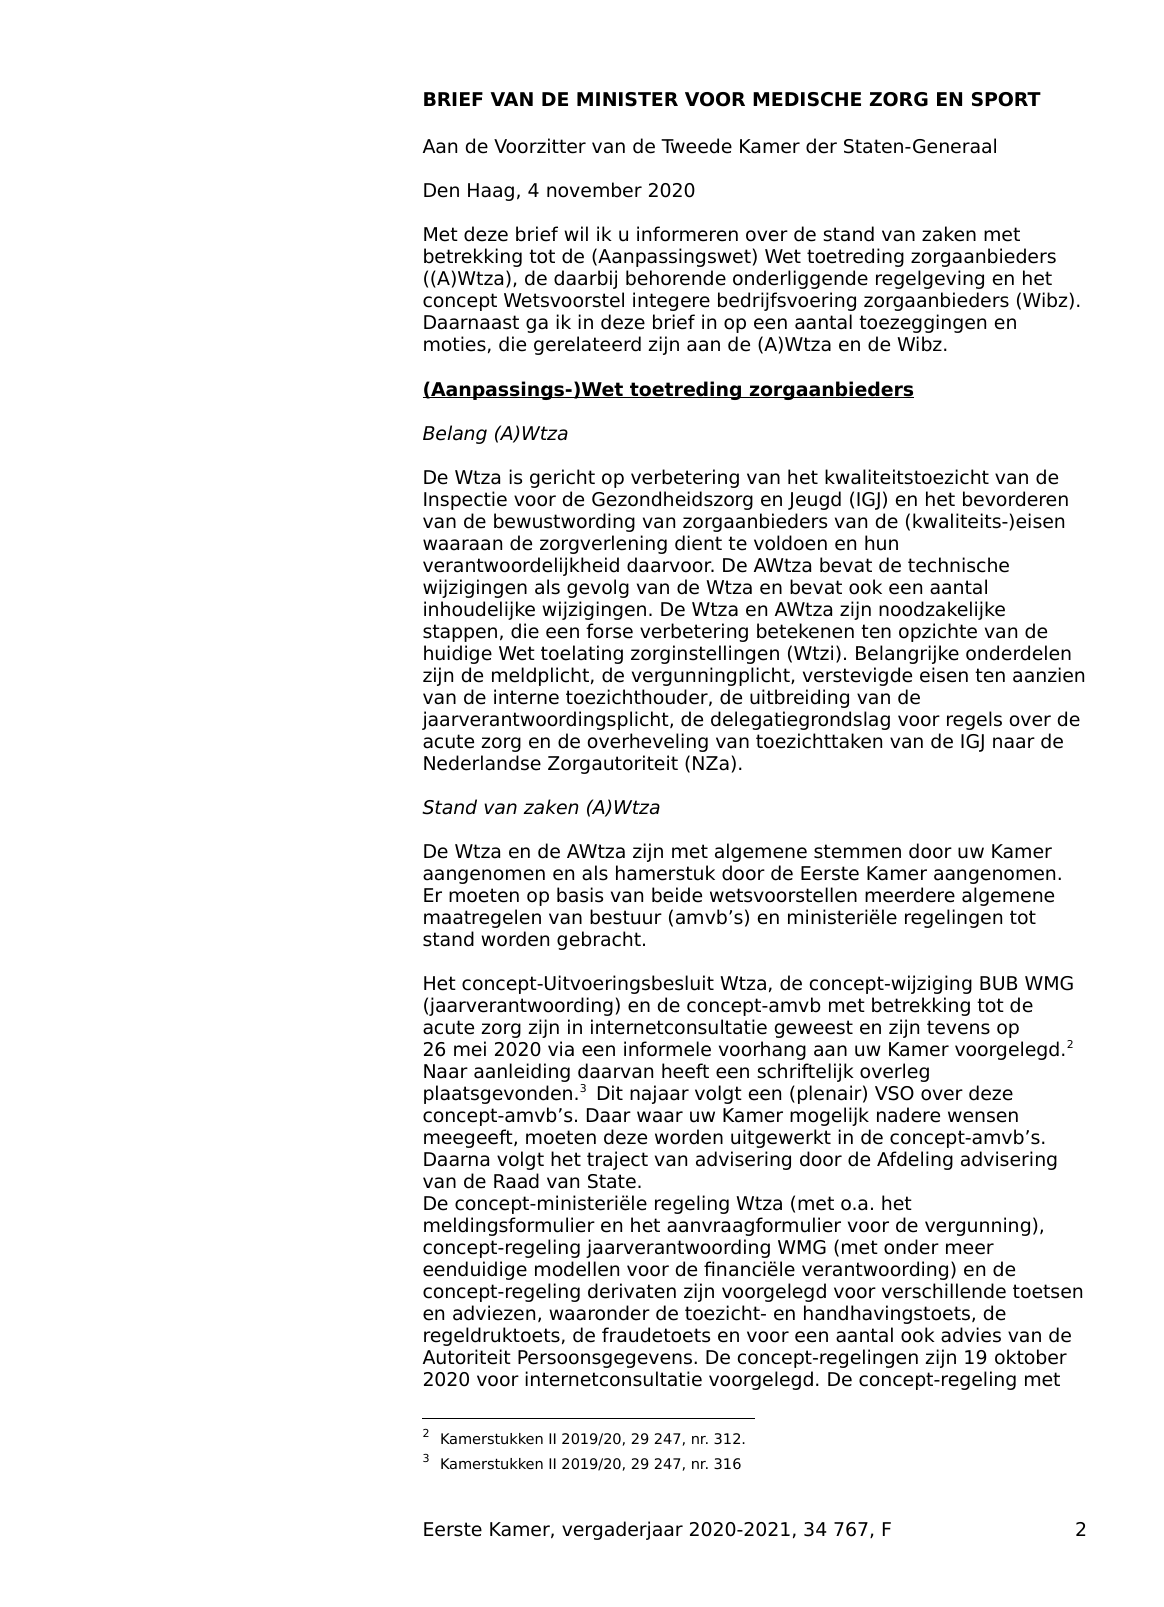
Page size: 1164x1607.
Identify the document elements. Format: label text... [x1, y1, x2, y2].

subtitle BRIEF VAN DE MINISTER VOOR MEDISCHE ZORG EN SPORT [422, 89, 1087, 111]
subtitle (Aanpassings-)Wet toetreding zorgaanbieders [422, 378, 1087, 400]
text Kamerstukken II 2019/20, 29 247, nr. 316 [422, 1452, 1087, 1474]
text De Wtza en de AWtza zijn met algemene stemmen door uw Kamer aangenomen en als hamerstuk door de Eerste Kamer aangenomen. [422, 841, 1087, 885]
text De Wtza is gericht op verbetering van het kwaliteitstoezicht van de Inspectie voor de Gezondheidszorg en Jeugd (IGJ) en het bevorderen van de bewustwording van zorgaanbieders van de (kwaliteits-)eisen waaraan de zorgverlening dient te voldoen en hun verantwoordelijkheid daarvoor. De AWtza bevat de technische wijzigingen als gevolg van de Wtza en bevat ook een aantal inhoudelijke wijzigingen. De Wtza en AWtza zijn noodzakelijke stappen, die een forse verbetering betekenen ten opzichte van de huidige Wet toelating zorginstellingen (Wtzi). Belangrijke onderdelen zijn de meldplicht, de vergunningplicht, verstevigde eisen ten aanzien van de interne toezichthouder, de uitbreiding van de jaarverantwoordingsplicht, de delegatiegrondslag voor regels over de acute zorg en de overheveling van toezichttaken van de IGJ naar de Nederlandse Zorgautoriteit (NZa). [422, 467, 1087, 774]
text Met deze brief wil ik u informeren over de stand van zaken met betrekking tot de (Aanpassingswet) Wet toetreding zorgaanbieders ((A)Wtza), de daarbij behorende onderliggende regelgeving en het concept Wetsvoorstel integere bedrijfsvoering zorgaanbieders (Wibz). Daarnaast ga ik in deze brief in op een aantal toezeggingen en moties, die gerelateerd zijn aan de (A)Wtza en de Wibz. [422, 224, 1087, 356]
subtitle Belang (A)Wtza [422, 423, 1087, 444]
text Kamerstukken II 2019/20, 29 247, nr. 312. [422, 1427, 1087, 1449]
subtitle Stand van zaken (A)Wtza [422, 797, 1087, 819]
text Aan de Voorzitter van de Tweede Kamer der Staten-Generaal [422, 136, 1087, 158]
text Den Haag, 4 november 2020 [422, 180, 1087, 202]
text Het concept-Uitvoeringsbesluit Wtza, de concept-wijziging BUB WMG (jaarverantwoording) en de concept-amvb met betrekking tot de acute zorg zijn in internetconsultatie geweest en zijn tevens op 26 mei 2020 via een informele voorhang aan uw Kamer voorgelegd. Naar aanleiding daarvan heeft een schriftelijk overleg plaatsgevonden. Dit najaar volgt een (plenair) VSO over deze concept-amvb’s. Daar waar uw Kamer mogelijk nadere wensen meegeeft, moeten deze worden uitgewerkt in de concept-amvb’s. Daarna volgt het traject van advisering door de Afdeling advisering van de Raad van State. [422, 973, 1087, 1193]
text De concept-ministeriële regeling Wtza (met o.a. het meldingsformulier en het aanvraagformulier voor de vergunning), concept-regeling jaarverantwoording WMG (met onder meer eenduidige modellen voor de financiële verantwoording) en de concept-regeling derivaten zijn voorgelegd voor verschillende toetsen en adviezen, waaronder de toezicht- en handhavingstoets, de regeldruktoets, de fraudetoets en voor een aantal ook advies van de Autoriteit Persoonsgegevens. De concept-regelingen zijn 19 oktober 2020 voor internetconsultatie voorgelegd. De concept-regeling met [422, 1193, 1087, 1391]
text Er moeten op basis van beide wetsvoorstellen meerdere algemene maatregelen van bestuur (amvb’s) en ministeriële regelingen tot stand worden gebracht. [422, 885, 1087, 951]
